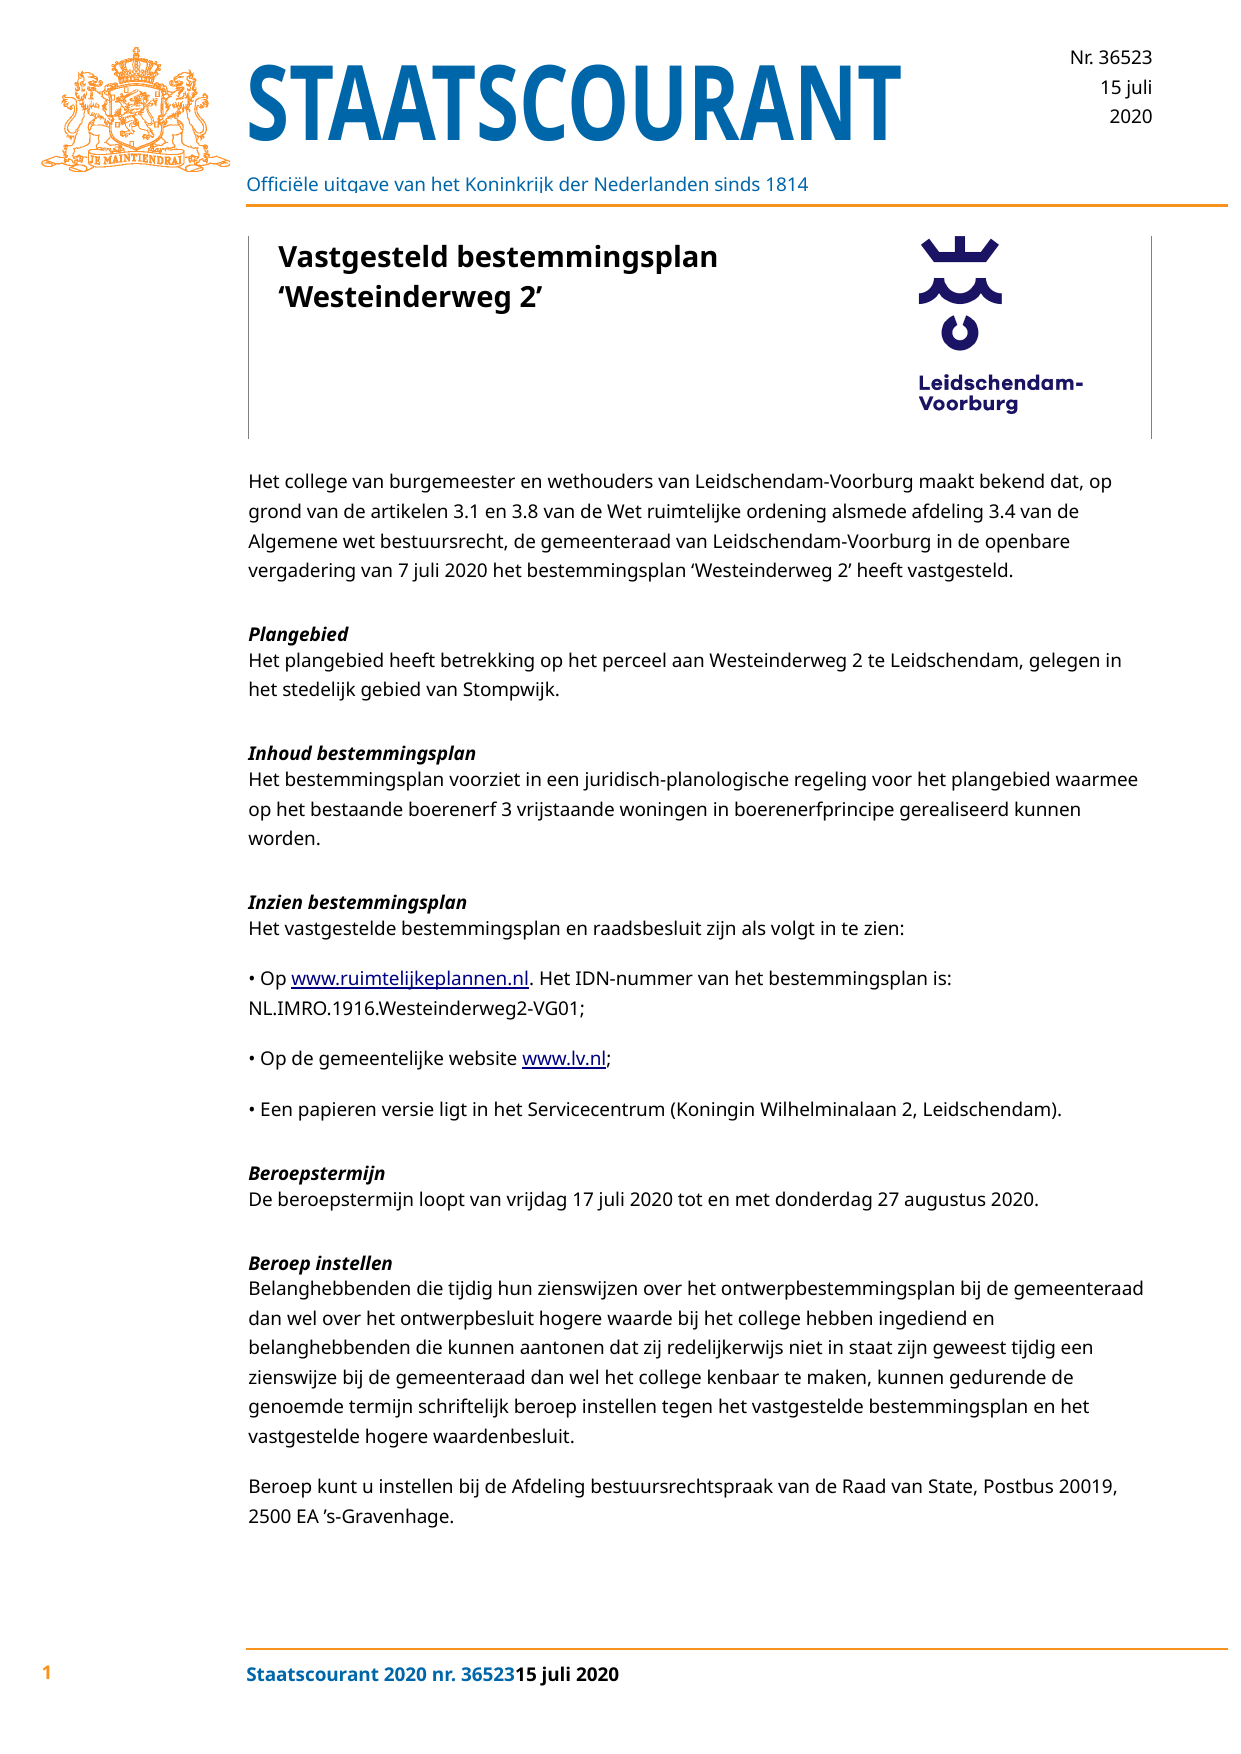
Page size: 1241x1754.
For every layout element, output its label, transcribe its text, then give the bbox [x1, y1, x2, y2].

text • Een papieren versie ligt in het Servicecentrum (Koningin Wilhelminalaan 2, Leidschendam). [248, 1096, 1152, 1122]
table_header Vastgesteld bestemmingsplan ‘Westeinderweg 2’ [249, 236, 850, 439]
text Het plangebied heeft betrekking op het perceel aan Westeinderweg 2 te Leidschendam, gelegen in het stedelijk gebied van Stompwijk. [248, 647, 1152, 702]
table_header [850, 414, 1151, 439]
picture [918, 236, 1083, 414]
text Belanghebbenden die tijdig hun zienswijzen over het ontwerpbestemmingsplan bij de gemeenteraad dan wel over het ontwerpbesluit hogere waarde bij het college hebben ingediend en belanghebbenden die kunnen aantonen dat zij redelijkerwijs niet in staat zijn geweest tijdig een zienswijze bij de gemeenteraad dan wel het college kenbaar te maken, kunnen gedurende de genoemde termijn schriftelijk beroep instellen tegen het vastgestelde bestemmingsplan en het vastgestelde hogere waardenbesluit. [248, 1275, 1152, 1449]
text • Op www.ruimtelijkeplannen.nl. Het IDN-nummer van het bestemmingsplan is: NL.IMRO.1916.Westeinderweg2-VG01; [248, 966, 1152, 1021]
text • Op de gemeentelijke website www.lv.nl; [248, 1046, 1152, 1071]
text Beroepstermijn [248, 1160, 1152, 1186]
text Het bestemmingsplan voorziet in een juridisch-planologische regeling voor het plangebied waarmee op het bestaande boerenerf 3 vrijstaande woningen in boerenerfprincipe gerealiseerd kunnen worden. [248, 766, 1152, 851]
table_header [850, 236, 918, 413]
text Beroep instellen [248, 1250, 1152, 1275]
table_header [1083, 236, 1151, 413]
text Het college van burgemeester en wethouders van Leidschendam-Voorburg maakt bekend dat, op grond van de artikelen 3.1 en 3.8 van de Wet ruimtelijke ordening alsmede afdeling 3.4 van de Algemene wet bestuursrecht, de gemeenteraad van Leidschendam-Voorburg in de openbare vergadering van 7 juli 2020 het bestemmingsplan ‘Westeinderweg 2’ heeft vastgesteld. [248, 469, 1152, 583]
text Het vastgestelde bestemmingsplan en raadsbesluit zijn als volgt in te zien: [248, 915, 1152, 941]
text Beroep kunt u instellen bij de Afdeling bestuursrechtspraak van de Raad van State, Postbus 20019, 2500 EA ’s-Gravenhage. [248, 1474, 1152, 1529]
text De beroepstermijn loopt van vrijdag 17 juli 2020 tot en met donderdag 27 augustus 2020. [248, 1186, 1152, 1211]
picture [41, 47, 231, 172]
text Plangebied [248, 621, 1152, 647]
text Inzien bestemmingsplan [248, 889, 1152, 915]
text Inhoud bestemmingsplan [248, 741, 1152, 766]
